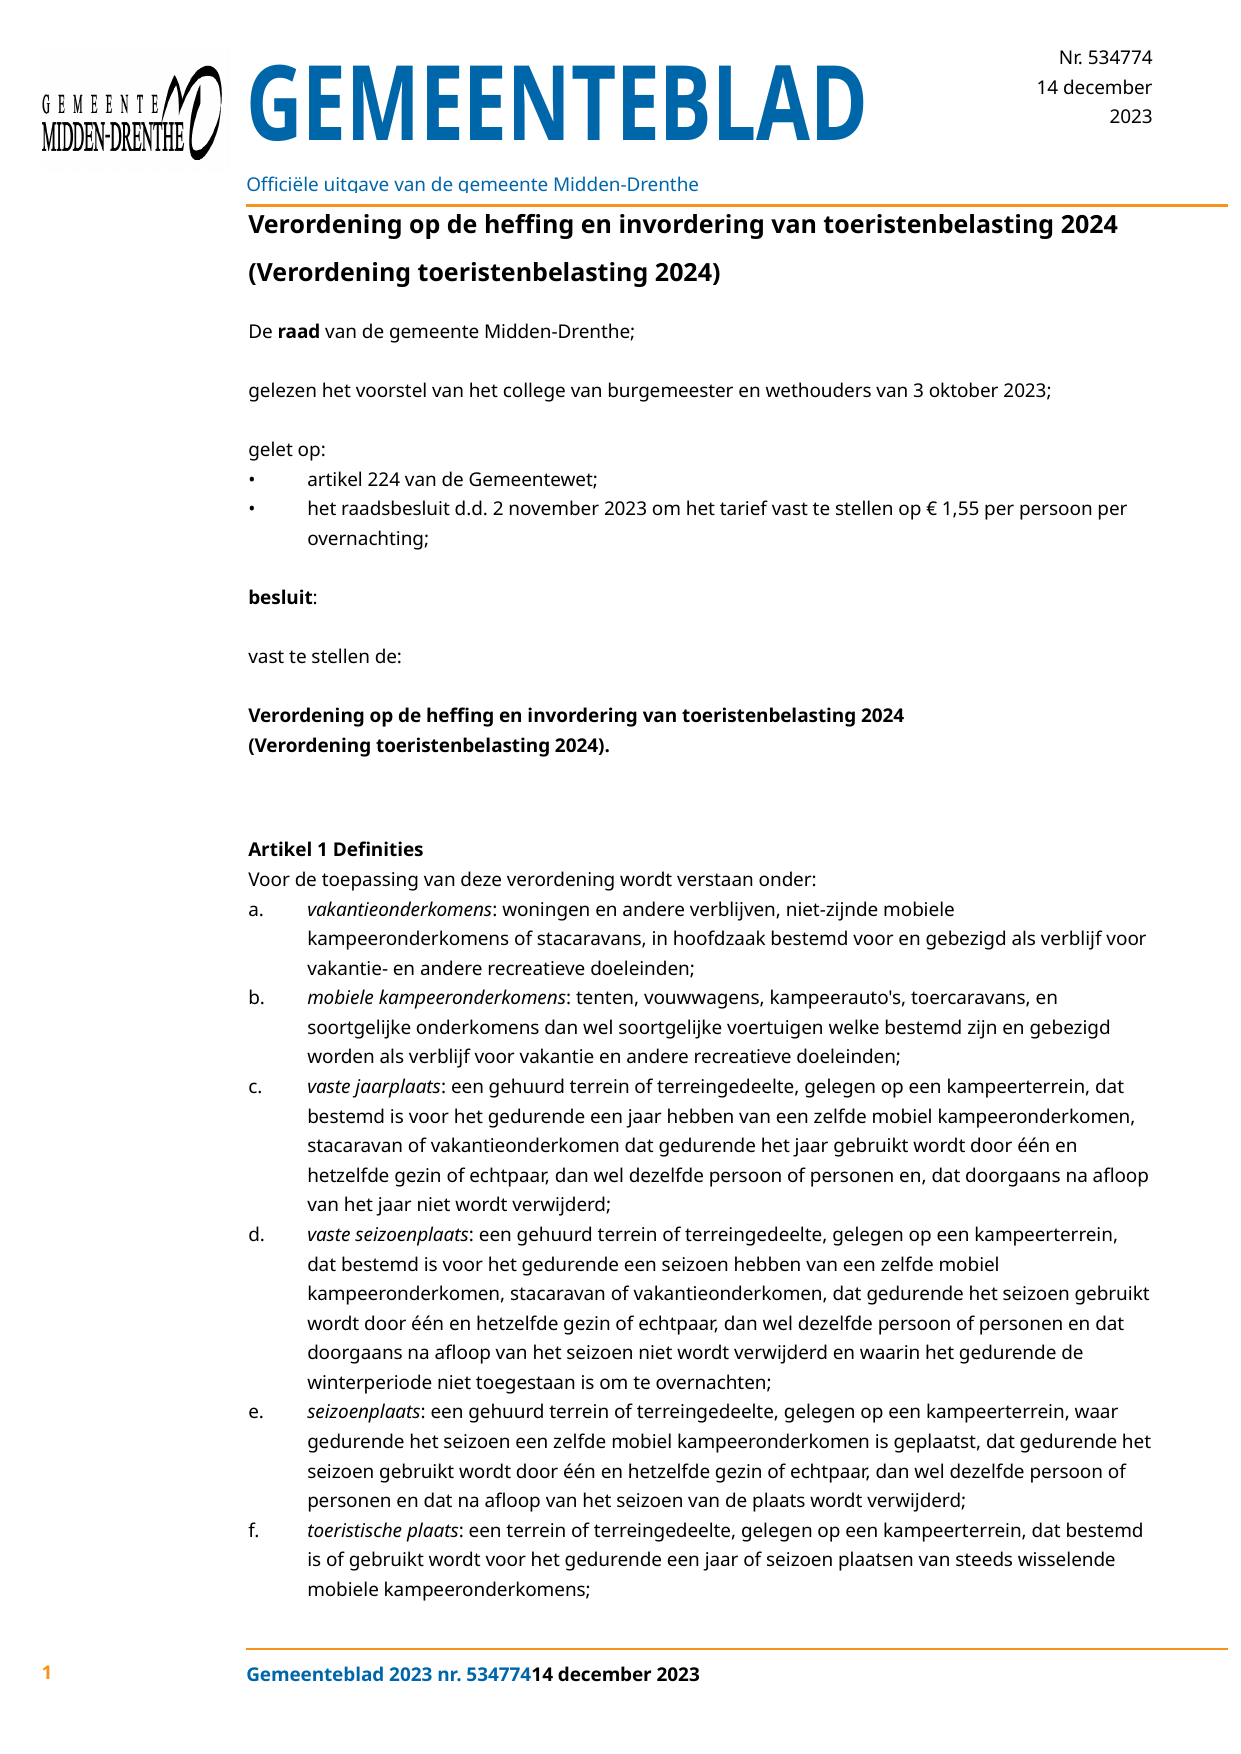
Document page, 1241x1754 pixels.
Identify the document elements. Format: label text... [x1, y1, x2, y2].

list artikel 224 van de Gemeentewet; [248, 466, 1152, 492]
text (Verordening toeristenbelasting 2024). [248, 732, 1152, 758]
list vakantieonderkomens: woningen en andere verblijven, niet-zijnde mobiele kampeeronderkomens of stacaravans, in hoofdzaak bestemd voor en gebezigd als verblijf voor vakantie- en andere recreatieve doeleinden; [248, 896, 1152, 981]
text Verordening op de heffing en invordering van toeristenbelasting 2024 (Verordening toeristenbelasting 2024) [248, 207, 1152, 288]
picture [41, 47, 231, 172]
text De raad van de gemeente Midden-Drenthe; [248, 318, 1152, 344]
text Voor de toepassing van deze verordening wordt verstaan onder: [248, 866, 1152, 892]
text gelezen het voorstel van het college van burgemeester en wethouders van 3 oktober 2023; [248, 377, 1152, 403]
list het raadsbesluit d.d. 2 november 2023 om het tarief vast te stellen op € 1,55 per persoon per overnachting; [248, 495, 1152, 551]
list vaste jaarplaats: een gehuurd terrein of terreingedeelte, gelegen op een kampeerterrein, dat bestemd is voor het gedurende een jaar hebben van een zelfde mobiel kampeeronderkomen, stacaravan of vakantieonderkomen dat gedurende het jaar gebruikt wordt door één en hetzelfde gezin of echtpaar, dan wel dezelfde persoon of personen en, dat doorgaans na afloop van het jaar niet wordt verwijderd; [248, 1073, 1152, 1217]
text gelet op: [248, 436, 1152, 462]
list vaste seizoenplaats: een gehuurd terrein of terreingedeelte, gelegen op een kampeerterrein, dat bestemd is voor het gedurende een seizoen hebben van een zelfde mobiel kampeeronderkomen, stacaravan of vakantieonderkomen, dat gedurende het seizoen gebruikt wordt door één en hetzelfde gezin of echtpaar, dan wel dezelfde persoon of personen en dat doorgaans na afloop van het seizoen niet wordt verwijderd en waarin het gedurende de winterperiode niet toegestaan is om te overnachten; [248, 1221, 1152, 1395]
text Verordening op de heffing en invordering van toeristenbelasting 2024 [248, 702, 1152, 728]
text besluit: [248, 584, 1152, 610]
list seizoenplaats: een gehuurd terrein of terreingedeelte, gelegen op een kampeerterrein, waar gedurende het seizoen een zelfde mobiel kampeeronderkomen is geplaatst, dat gedurende het seizoen gebruikt wordt door één en hetzelfde gezin of echtpaar, dan wel dezelfde persoon of personen en dat na afloop van het seizoen van de plaats wordt verwijderd; [248, 1399, 1152, 1513]
text vast te stellen de: [248, 643, 1152, 669]
text Artikel 1 Definities [248, 837, 1152, 862]
list toeristische plaats: een terrein of terreingedeelte, gelegen op een kampeerterrein, dat bestemd is of gebruikt wordt voor het gedurende een jaar of seizoen plaatsen van steeds wisselende mobiele kampeeronderkomens; [248, 1517, 1152, 1602]
list mobiele kampeeronderkomens: tenten, vouwwagens, kampeerauto's, toercaravans, en soortgelijke onderkomens dan wel soortgelijke voertuigen welke bestemd zijn en gebezigd worden als verblijf voor vakantie en andere recreatieve doeleinden; [248, 984, 1152, 1069]
